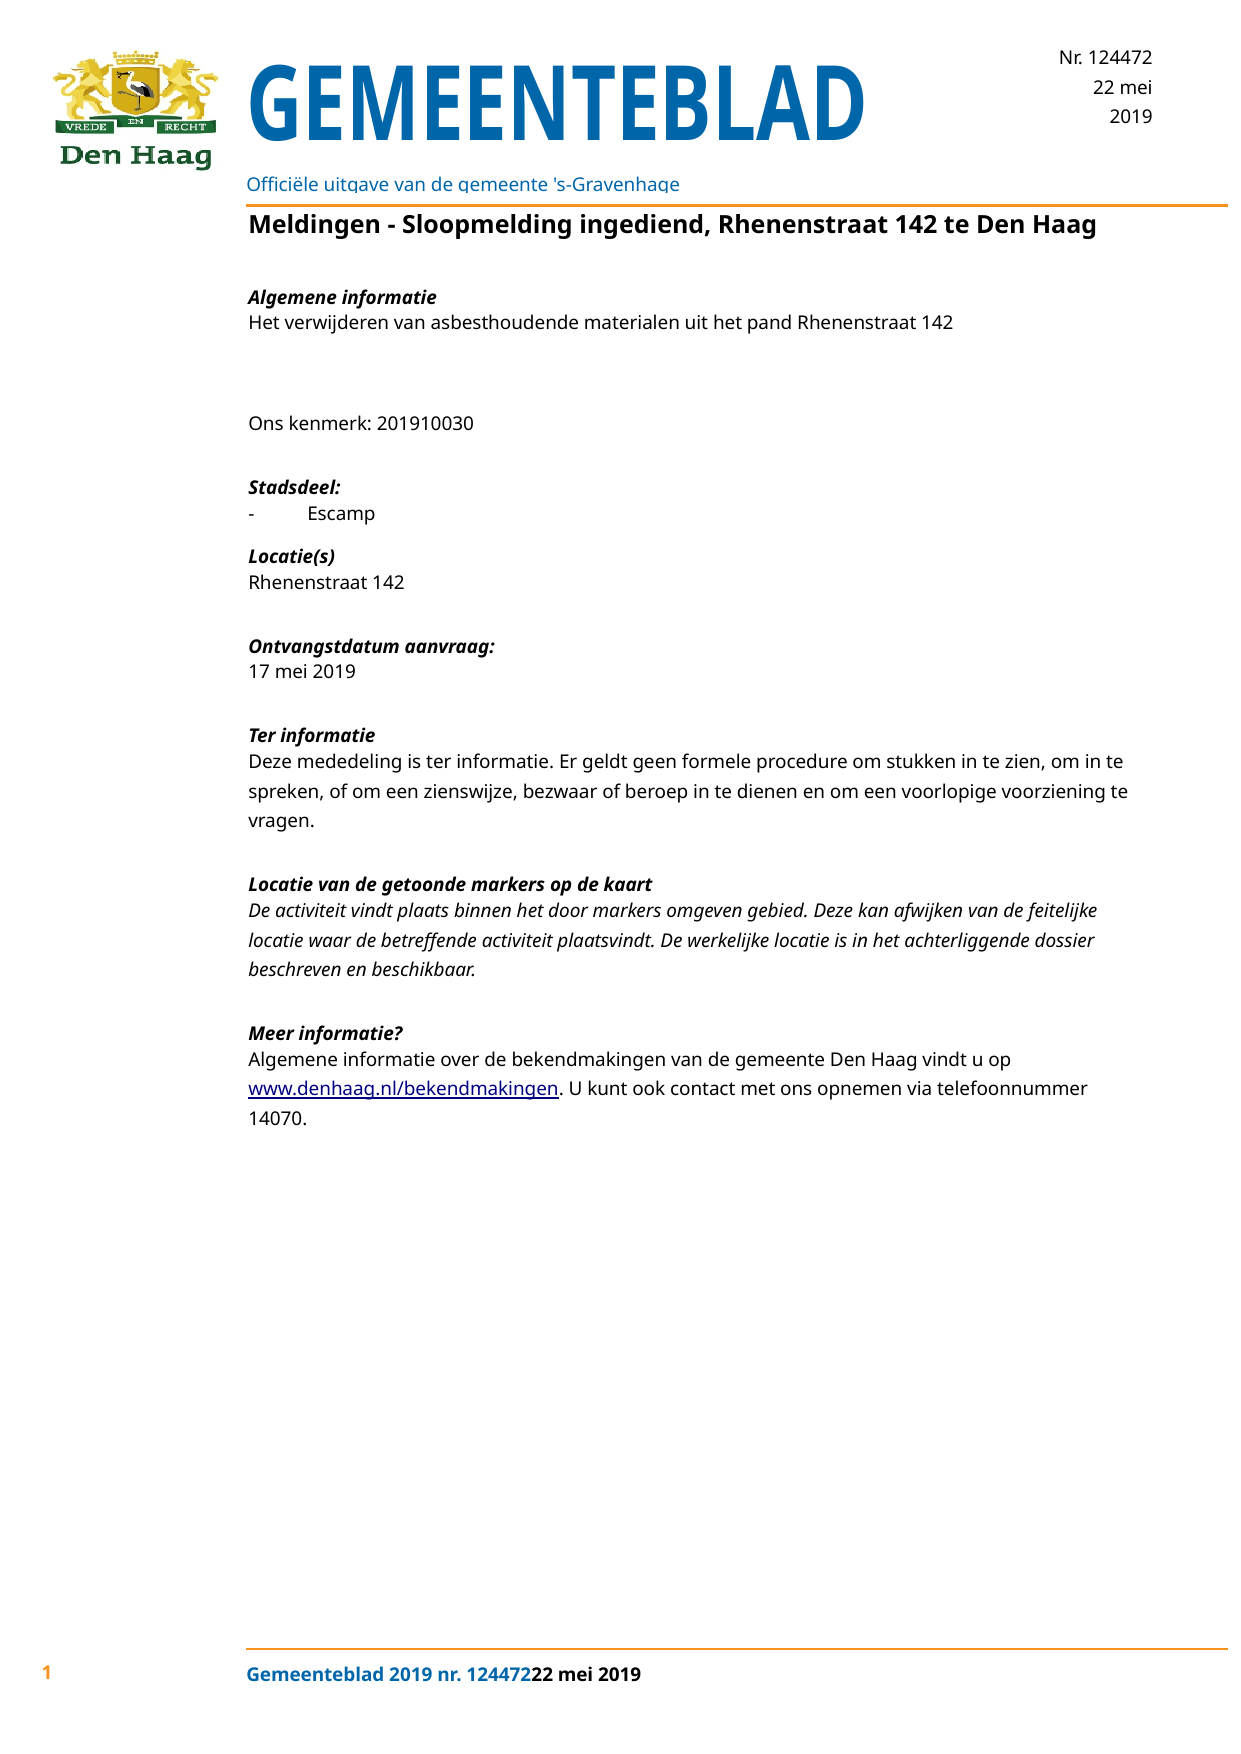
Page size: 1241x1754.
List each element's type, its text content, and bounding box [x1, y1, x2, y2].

text Algemene informatie [248, 284, 1152, 309]
text De activiteit vindt plaats binnen het door markers omgeven gebied. Deze kan afwijken van de feitelijke locatie waar de betreffende activiteit plaatsvindt. De werkelijke locatie is in het achterliggende dossier beschreven en beschikbaar. [248, 897, 1152, 982]
text Rhenenstraat 142 [248, 569, 1152, 595]
list Escamp [248, 500, 1152, 526]
text Locatie van de getoonde markers op de kaart [248, 871, 1152, 897]
text Locatie(s) [248, 543, 1152, 569]
text Deze mededeling is ter informatie. Er geldt geen formele procedure om stukken in te zien, om in te spreken, of om een zienswijze, bezwaar of beroep in te dienen en om een voorlopige voorziening te vragen. [248, 748, 1152, 833]
text Stadsdeel: [248, 474, 1152, 500]
text Algemene informatie over de bekendmakingen van de gemeente Den Haag vindt u op www.denhaag.nl/bekendmakingen. U kunt ook contact met ons opnemen via telefoonnummer 14070. [248, 1046, 1152, 1131]
text Meldingen - Sloopmelding ingediend, Rhenenstraat 142 te Den Haag [248, 207, 1152, 241]
picture [41, 47, 231, 172]
text Ter informatie [248, 723, 1152, 748]
text Meer informatie? [248, 1020, 1152, 1046]
text 17 mei 2019 [248, 659, 1152, 684]
text Ons kenmerk: 201910030 [248, 410, 1152, 436]
text Ontvangstdatum aanvraag: [248, 633, 1152, 659]
text Het verwijderen van asbesthoudende materialen uit het pand Rhenenstraat 142 [248, 309, 1152, 335]
